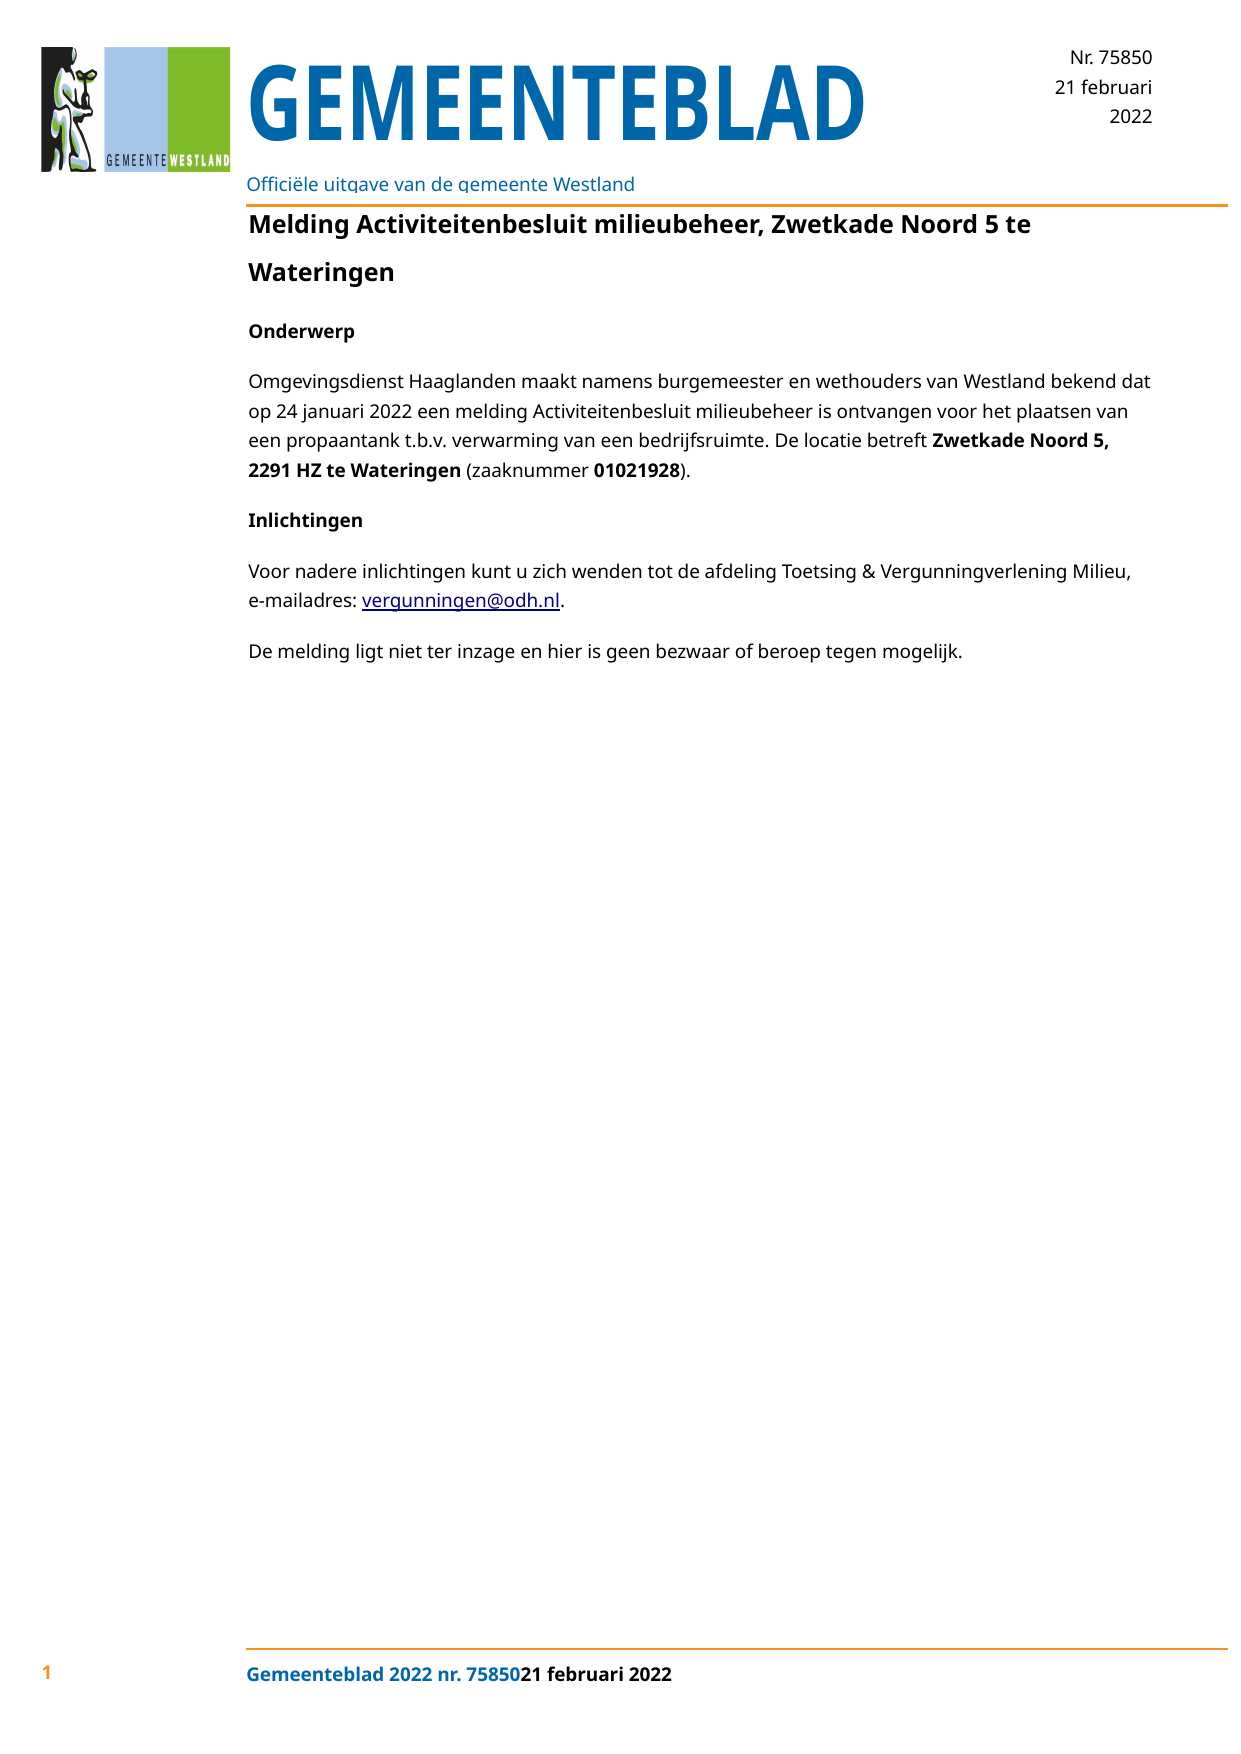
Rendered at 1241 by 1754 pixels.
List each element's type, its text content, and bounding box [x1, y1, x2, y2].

text Omgevingsdienst Haaglanden maakt namens burgemeester en wethouders van Westland bekend dat op 24 januari 2022 een melding Activiteitenbesluit milieubeheer is ontvangen voor het plaatsen van een propaantank t.b.v. verwarming van een bedrijfsruimte. De locatie betreft Zwetkade Noord 5, 2291 HZ te Wateringen (zaaknummer 01021928). [248, 368, 1152, 483]
text Inlichtingen [248, 507, 1152, 533]
text Melding Activiteitenbesluit milieubeheer, Zwetkade Noord 5 te Wateringen [248, 207, 1152, 288]
text Voor nadere inlichtingen kunt u zich wenden tot de afdeling Toetsing & Vergunningverlening Milieu, e-mailadres: vergunningen@odh.nl. [248, 558, 1152, 613]
text De melding ligt niet ter inzage en hier is geen bezwaar of beroep tegen mogelijk. [248, 638, 1152, 664]
text Onderwerp [248, 318, 1152, 344]
picture [41, 47, 231, 172]
